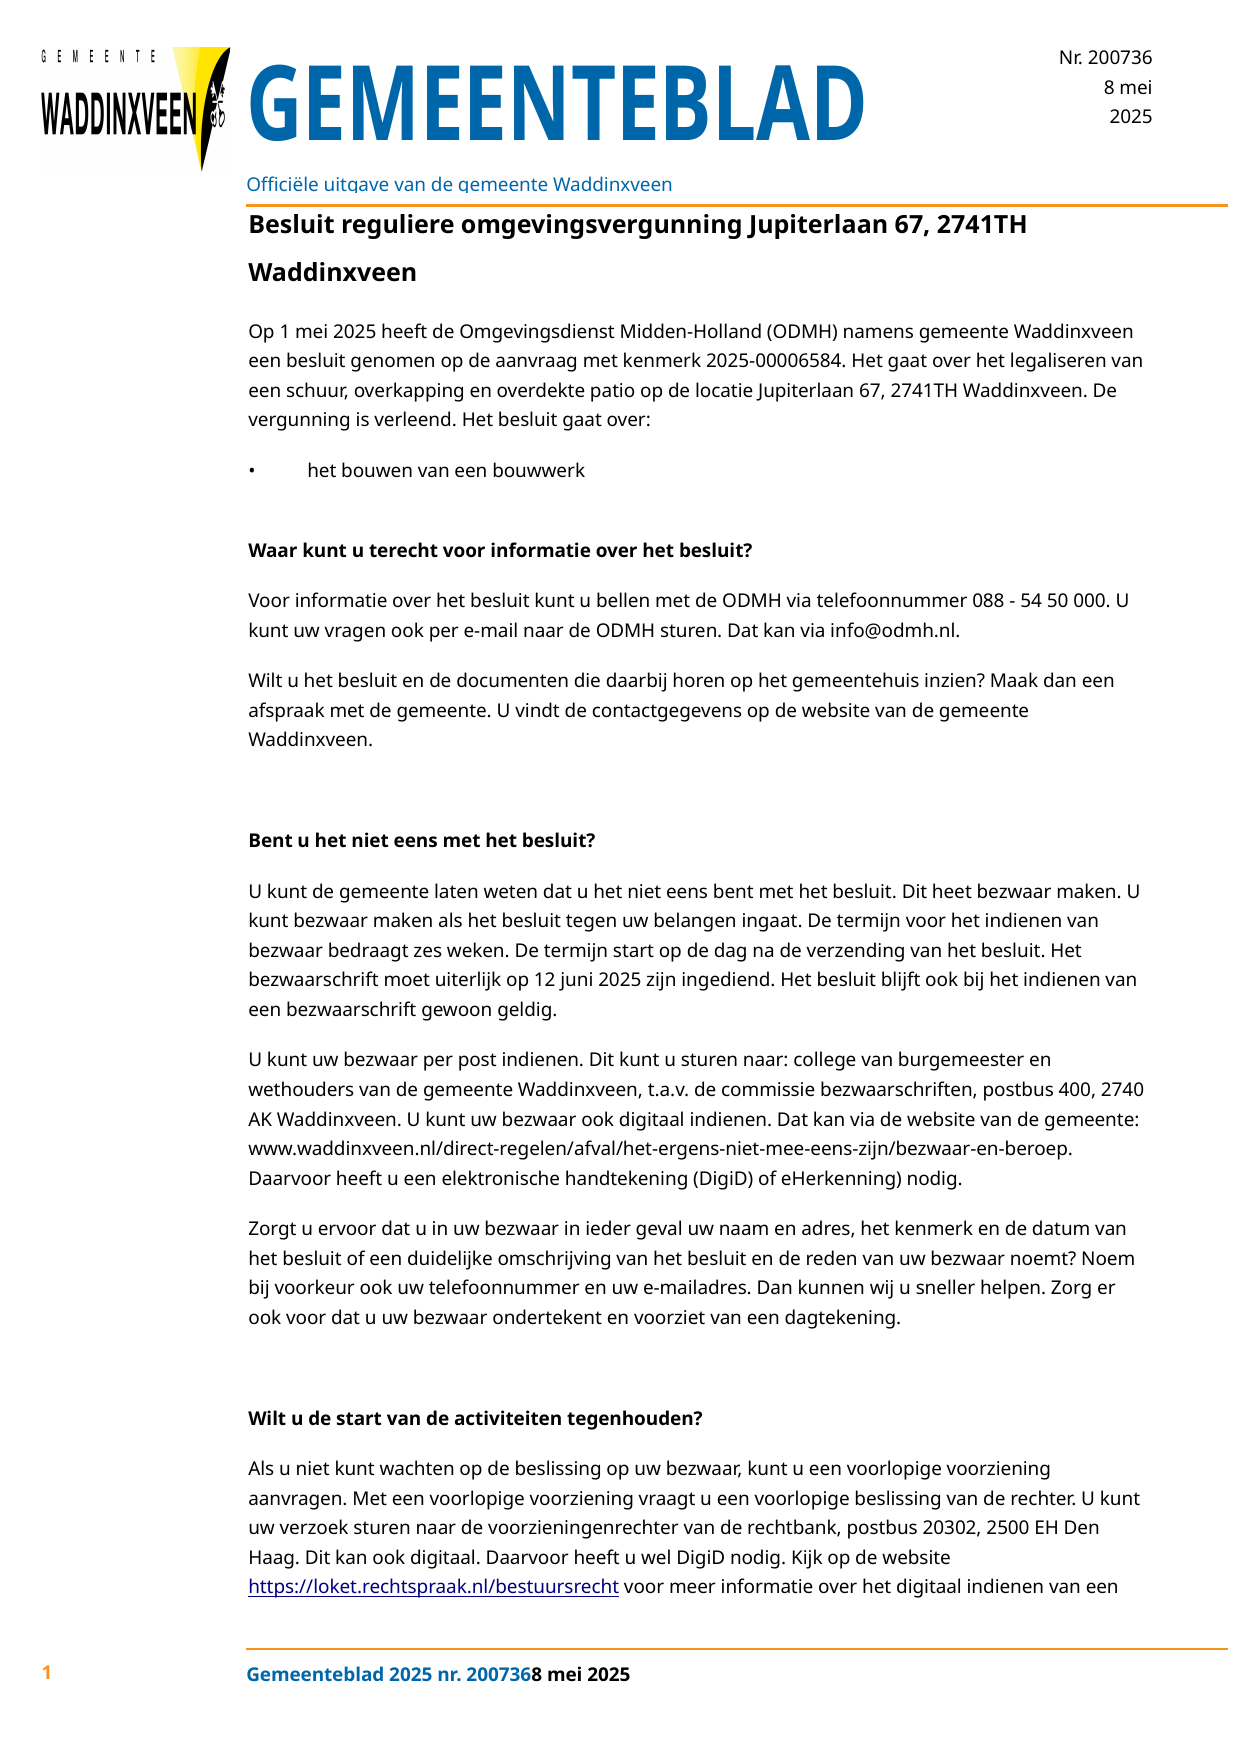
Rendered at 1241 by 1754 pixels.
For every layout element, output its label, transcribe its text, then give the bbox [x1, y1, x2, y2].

text U kunt uw bezwaar per post indienen. Dit kunt u sturen naar: college van burgemeester en wethouders van de gemeente Waddinxveen, t.a.v. de commissie bezwaarschriften, postbus 400, 2740 AK Waddinxveen. U kunt uw bezwaar ook digitaal indienen. Dat kan via de website van de gemeente: www.waddinxveen.nl/direct-regelen/afval/het-ergens-niet-mee-eens-zijn/bezwaar-en-beroep. Daarvoor heeft u een elektronische handtekening (DigiD) of eHerkenning) nodig. [248, 1047, 1152, 1191]
text Voor informatie over het besluit kunt u bellen met de ODMH via telefoonnummer 088 - 54 50 000. U kunt uw vragen ook per e-mail naar de ODMH sturen. Dat kan via info@odmh.nl. [248, 587, 1152, 643]
text U kunt de gemeente laten weten dat u het niet eens bent met het besluit. Dit heet bezwaar maken. U kunt bezwaar maken als het besluit tegen uw belangen ingaat. De termijn voor het indienen van bezwaar bedraagt zes weken. De termijn start op de dag na de verzending van het besluit. Het bezwaarschrift moet uiterlijk op 12 juni 2025 zijn ingediend. Het besluit blijft ook bij het indienen van een bezwaarschrift gewoon geldig. [248, 878, 1152, 1022]
text Zorgt u ervoor dat u in uw bezwaar in ieder geval uw naam en adres, het kenmerk en de datum van het besluit of een duidelijke omschrijving van het besluit en de reden van uw bezwaar noemt? Noem bij voorkeur ook uw telefoonnummer en uw e-mailadres. Dan kunnen wij u sneller helpen. Zorg er ook voor dat u uw bezwaar ondertekent en voorziet van een dagtekening. [248, 1215, 1152, 1330]
text Op 1 mei 2025 heeft de Omgevingsdienst Midden-Holland (ODMH) namens gemeente Waddinxveen een besluit genomen op de aanvraag met kenmerk 2025-00006584. Het gaat over het legaliseren van een schuur, overkapping en overdekte patio op de locatie Jupiterlaan 67, 2741TH Waddinxveen. De vergunning is verleend. Het besluit gaat over: [248, 318, 1152, 432]
text Als u niet kunt wachten op de beslissing op uw bezwaar, kunt u een voorlopige voorziening aanvragen. Met een voorlopige voorziening vraagt u een voorlopige beslissing van de rechter. U kunt uw verzoek sturen naar de voorzieningenrechter van de rechtbank, postbus 20302, 2500 EH Den Haag. Dit kan ook digitaal. Daarvoor heeft u wel DigiD nodig. Kijk op de website https://loket.rechtspraak.nl/bestuursrecht voor meer informatie over het digitaal indienen van een [248, 1455, 1152, 1599]
list het bouwen van een bouwwerk [248, 457, 1152, 483]
text Wilt u het besluit en de documenten die daarbij horen op het gemeentehuis inzien? Maak dan een afspraak met de gemeente. U vindt de contactgegevens op de website van de gemeente Waddinxveen. [248, 667, 1152, 752]
picture [41, 47, 231, 172]
text Bent u het niet eens met het besluit? [248, 827, 1152, 853]
text Wilt u de start van de activiteiten tegenhouden? [248, 1405, 1152, 1431]
text Waar kunt u terecht voor informatie over het besluit? [248, 537, 1152, 563]
text Besluit reguliere omgevingsvergunning Jupiterlaan 67, 2741TH Waddinxveen [248, 207, 1152, 288]
